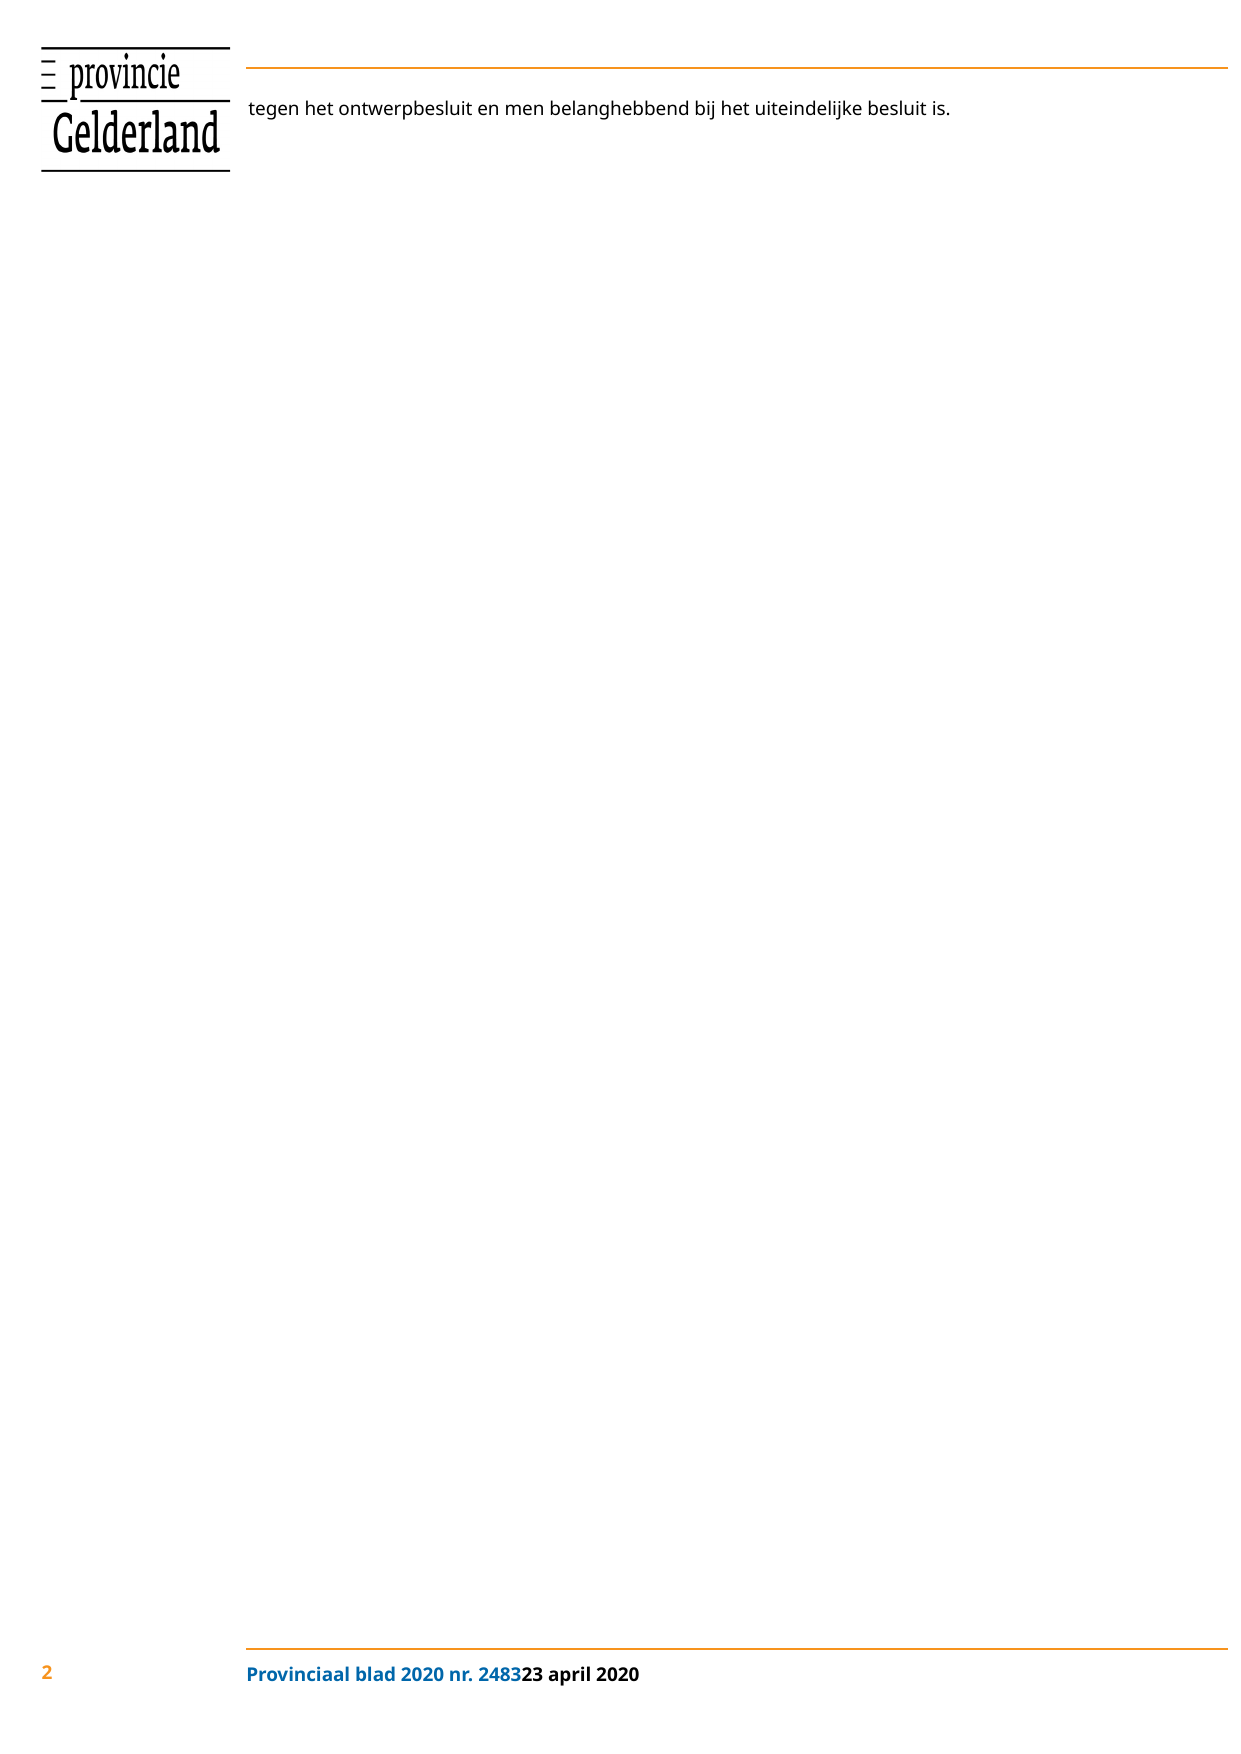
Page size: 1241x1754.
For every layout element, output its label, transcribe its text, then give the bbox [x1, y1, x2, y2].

text tegen het ontwerpbesluit en men belanghebbend bij het uiteindelijke besluit is. [248, 95, 1152, 121]
picture [41, 47, 231, 172]
